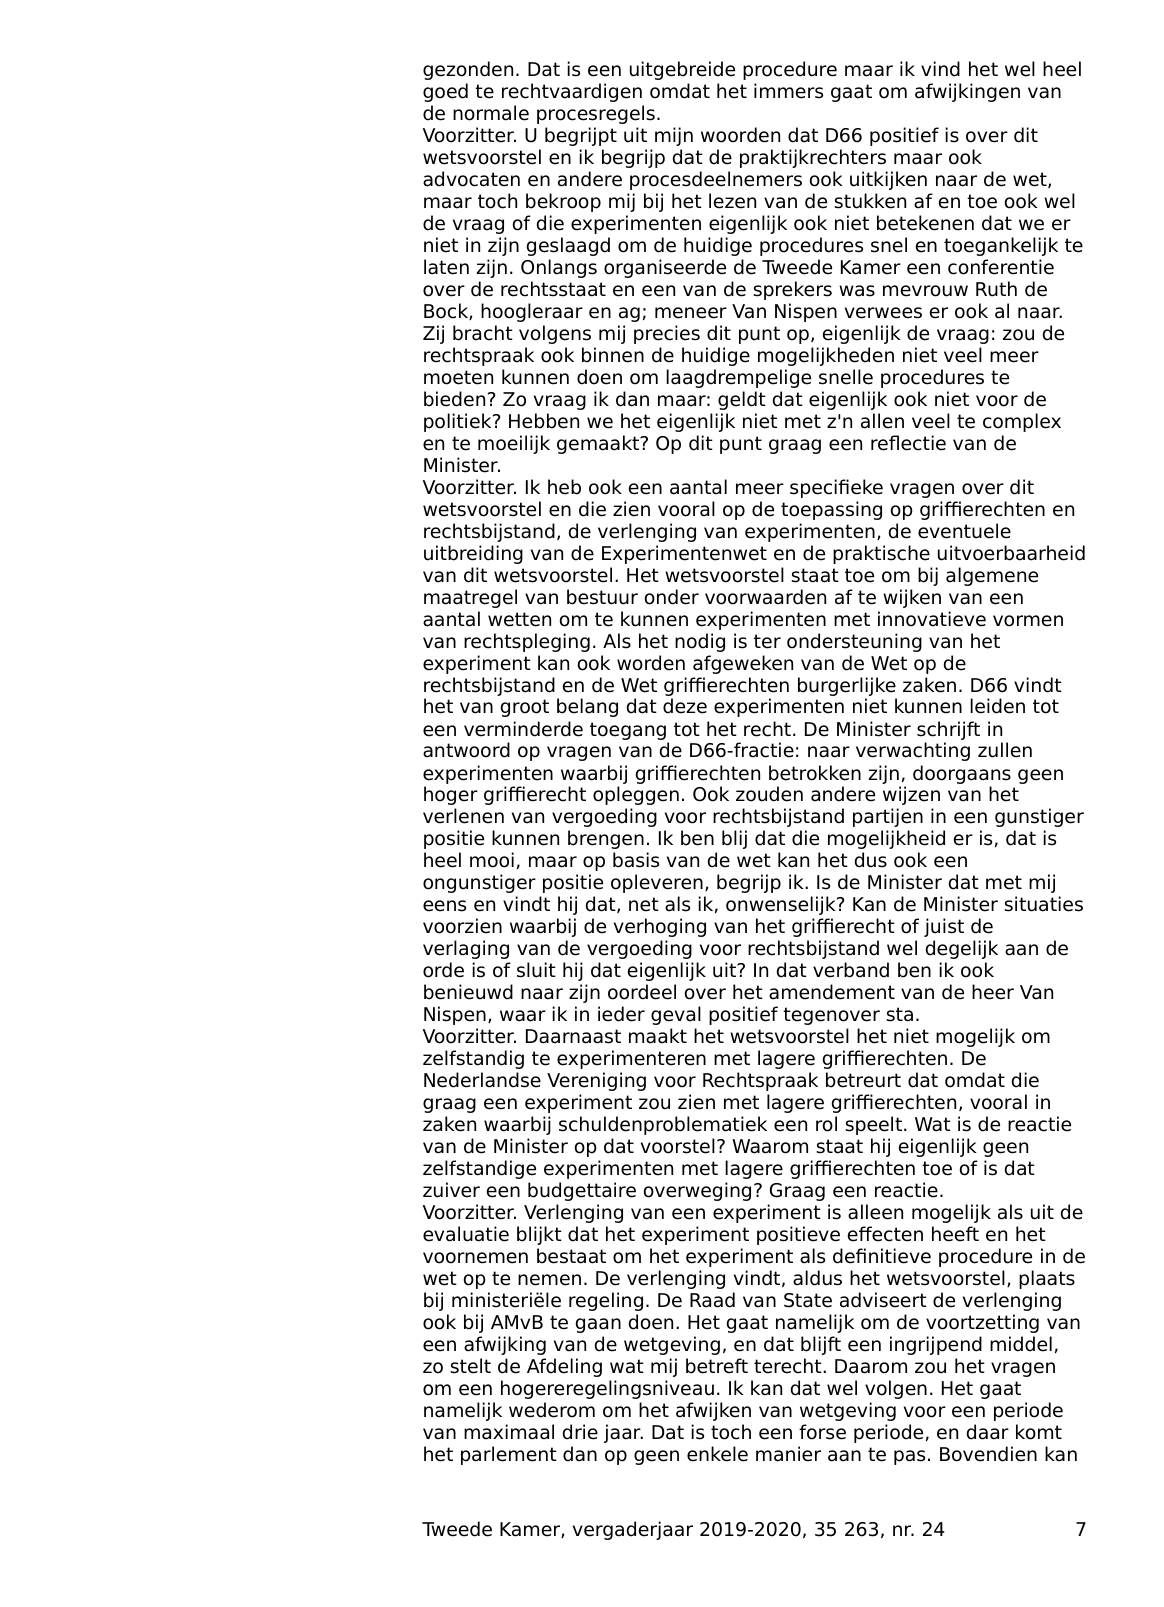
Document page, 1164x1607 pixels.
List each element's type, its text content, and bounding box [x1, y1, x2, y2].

text gezonden. Dat is een uitgebreide procedure maar ik vind het wel heel goed te rechtvaardigen omdat het immers gaat om afwijkingen van de normale procesregels. [422, 59, 1087, 125]
text Voorzitter. U begrijpt uit mijn woorden dat D66 positief is over dit wetsvoorstel en ik begrijp dat de praktijkrechters maar ook advocaten en andere procesdeelnemers ook uitkijken naar de wet, maar toch bekroop mij bij het lezen van de stukken af en toe ook wel de vraag of die experimenten eigenlijk ook niet betekenen dat we er niet in zijn geslaagd om de huidige procedures snel en toegankelijk te laten zijn. Onlangs organiseerde de Tweede Kamer een conferentie over de rechtsstaat en een van de sprekers was mevrouw Ruth de Bock, hoogleraar en ag; meneer Van Nispen verwees er ook al naar. Zij bracht volgens mij precies dit punt op, eigenlijk de vraag: zou de rechtspraak ook binnen de huidige mogelijkheden niet veel meer moeten kunnen doen om laagdrempelige snelle procedures te bieden? Zo vraag ik dan maar: geldt dat eigenlijk ook niet voor de politiek? Hebben we het eigenlijk niet met z'n allen veel te complex en te moeilijk gemaakt? Op dit punt graag een reflectie van de Minister. [422, 125, 1087, 477]
text Voorzitter. Daarnaast maakt het wetsvoorstel het niet mogelijk om zelfstandig te experimenteren met lagere griffierechten. De Nederlandse Vereniging voor Rechtspraak betreurt dat omdat die graag een experiment zou zien met lagere griffierechten, vooral in zaken waarbij schuldenproblematiek een rol speelt. Wat is de reactie van de Minister op dat voorstel? Waarom staat hij eigenlijk geen zelfstandige experimenten met lagere griffierechten toe of is dat zuiver een budgettaire overweging? Graag een reactie. [422, 1026, 1087, 1202]
text Voorzitter. Verlenging van een experiment is alleen mogelijk als uit de evaluatie blijkt dat het experiment positieve effecten heeft en het voornemen bestaat om het experiment als definitieve procedure in de wet op te nemen. De verlenging vindt, aldus het wetsvoorstel, plaats bij ministeriële regeling. De Raad van State adviseert de verlenging ook bij AMvB te gaan doen. Het gaat namelijk om de voortzetting van een afwijking van de wetgeving, en dat blijft een ingrijpend middel, zo stelt de Afdeling wat mij betreft terecht. Daarom zou het vragen om een hogereregelingsniveau. Ik kan dat wel volgen. Het gaat namelijk wederom om het afwijken van wetgeving voor een periode van maximaal drie jaar. Dat is toch een forse periode, en daar komt het parlement dan op geen enkele manier aan te pas. Bovendien kan [422, 1202, 1087, 1466]
text Voorzitter. Ik heb ook een aantal meer specifieke vragen over dit wetsvoorstel en die zien vooral op de toepassing op griffierechten en rechtsbijstand, de verlenging van experimenten, de eventuele uitbreiding van de Experimentenwet en de praktische uitvoerbaarheid van dit wetsvoorstel. Het wetsvoorstel staat toe om bij algemene maatregel van bestuur onder voorwaarden af te wijken van een aantal wetten om te kunnen experimenten met innovatieve vormen van rechtspleging. Als het nodig is ter ondersteuning van het experiment kan ook worden afgeweken van de Wet op de rechtsbijstand en de Wet griffierechten burgerlijke zaken. D66 vindt het van groot belang dat deze experimenten niet kunnen leiden tot een verminderde toegang tot het recht. De Minister schrijft in antwoord op vragen van de D66-fractie: naar verwachting zullen experimenten waarbij griffierechten betrokken zijn, doorgaans geen hoger griffierecht opleggen. Ook zouden andere wijzen van het verlenen van vergoeding voor rechtsbijstand partijen in een gunstiger positie kunnen brengen. Ik ben blij dat die mogelijkheid er is, dat is heel mooi, maar op basis van de wet kan het dus ook een ongunstiger positie opleveren, begrijp ik. Is de Minister dat met mij eens en vindt hij dat, net als ik, onwenselijk? Kan de Minister situaties voorzien waarbij de verhoging van het griffierecht of juist de verlaging van de vergoeding voor rechtsbijstand wel degelijk aan de orde is of sluit hij dat eigenlijk uit? In dat verband ben ik ook benieuwd naar zijn oordeel over het amendement van de heer Van Nispen, waar ik in ieder geval positief tegenover sta. [422, 477, 1087, 1026]
